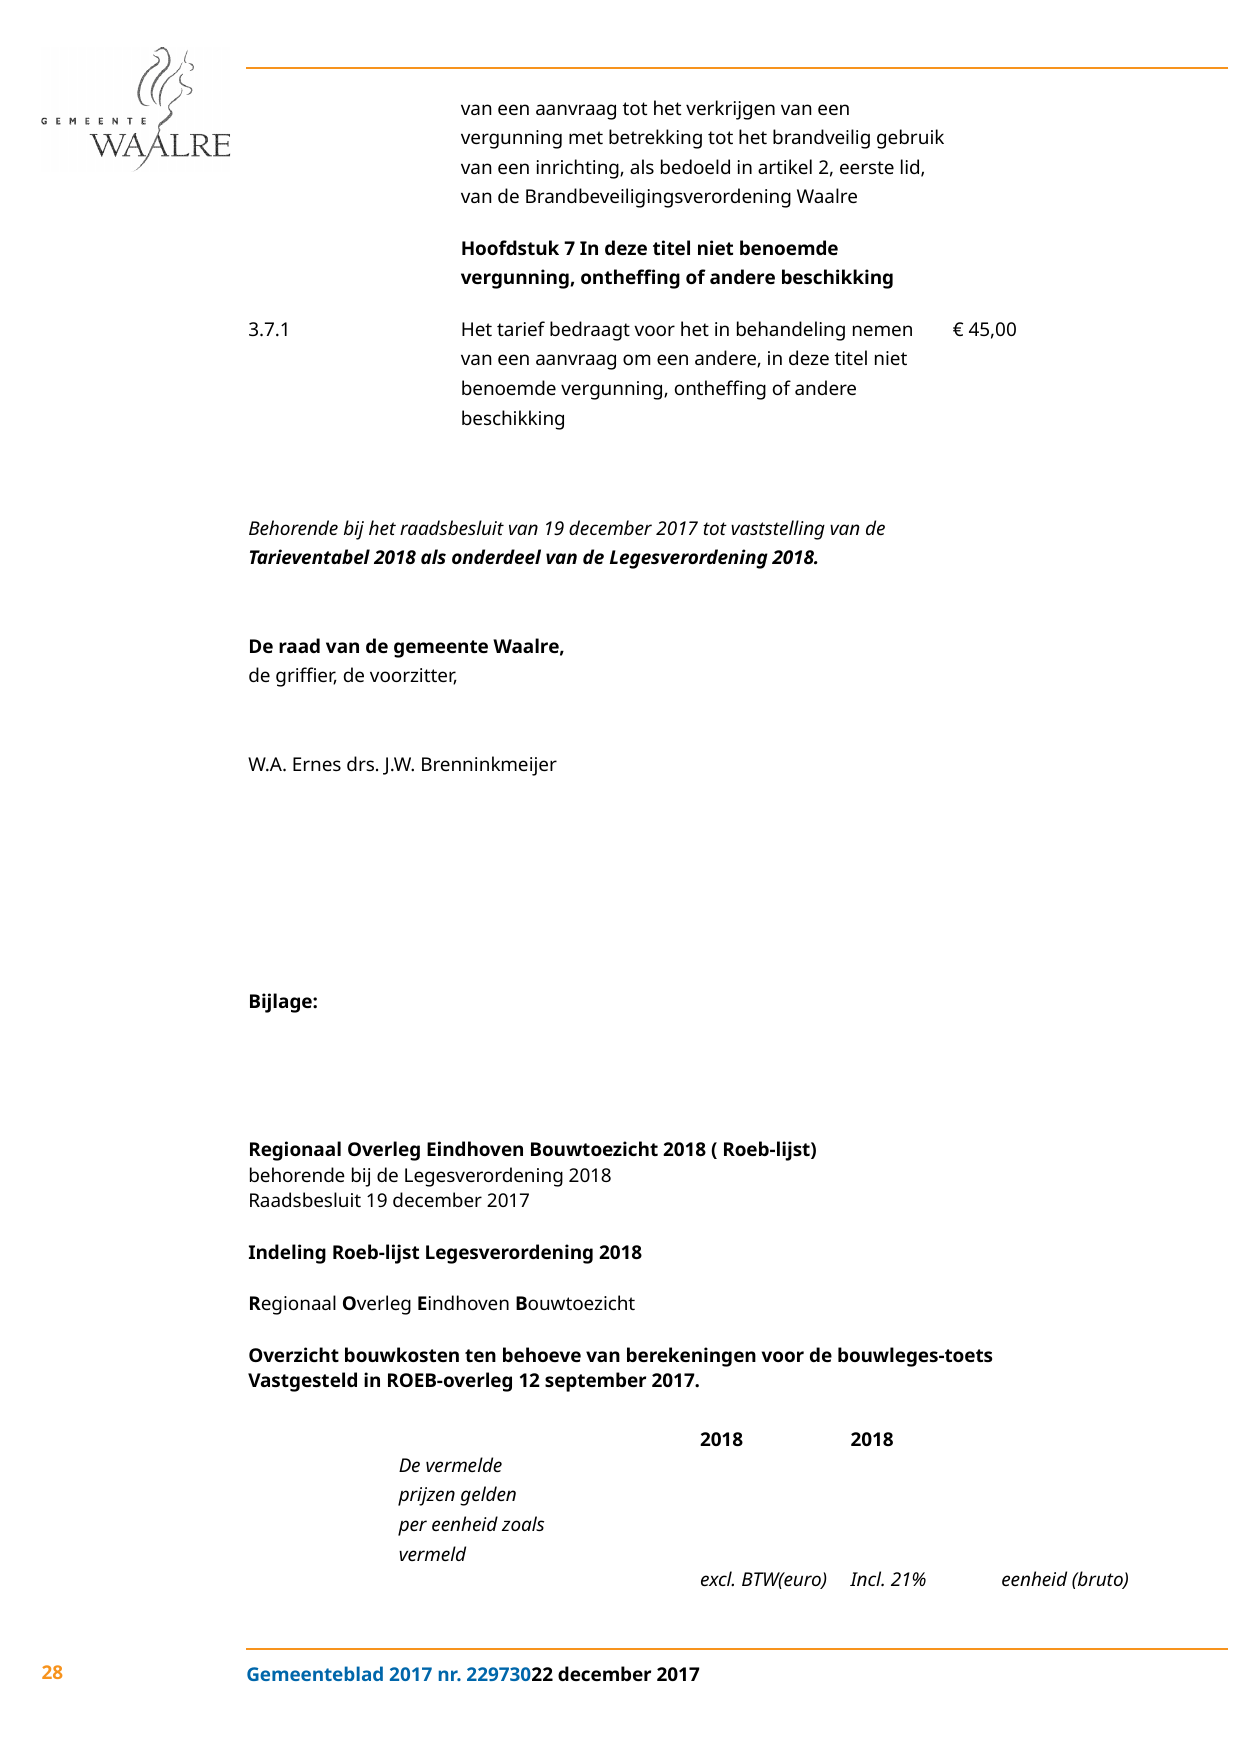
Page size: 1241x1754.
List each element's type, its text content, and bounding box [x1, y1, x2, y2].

text de griffier, de voorzitter, [248, 663, 1152, 688]
table_cell Overzicht bouwkosten ten behoeve van berekeningen voor de bouwleges-toets [248, 1342, 1152, 1368]
table_header 2018 [700, 1426, 850, 1452]
table_header [549, 1426, 700, 1452]
picture [41, 47, 231, 172]
table_cell [248, 209, 461, 235]
table_cell Vastgesteld in ROEB-overleg 12 september 2017. [248, 1368, 1152, 1393]
table_cell Hoofdstuk 7 In deze titel niet benoemde vergunning, ontheffing of andere beschikking [461, 235, 948, 290]
table_header [248, 1426, 398, 1452]
table_cell Indeling Roeb-lijst Legesverordening 2018 [248, 1239, 1152, 1265]
table_cell Raadsbesluit 19 december 2017 [248, 1188, 1152, 1213]
table_cell [248, 1213, 1152, 1239]
table_cell [399, 1567, 549, 1592]
table_cell [248, 456, 461, 482]
table_cell excl. BTW(euro) [700, 1567, 850, 1592]
table_cell [248, 1265, 1152, 1291]
table_cell [948, 209, 1152, 235]
text W.A. Ernes drs. J.W. Brenninkmeijer [248, 751, 1152, 777]
table_cell De vermelde prijzen gelden per eenheid zoals vermeld [399, 1452, 549, 1567]
table_cell [948, 290, 1152, 316]
table_cell Incl. 21% [850, 1567, 1001, 1592]
text De raad van de gemeente Waalre, [248, 633, 1152, 659]
table_cell behorende bij de Legesverordening 2018 [248, 1162, 1152, 1188]
table_cell [461, 209, 948, 235]
table_cell [948, 431, 1152, 456]
table_header Regionaal Overleg Eindhoven Bouwtoezicht 2018 ( Roeb-lijst) [248, 1136, 1152, 1162]
table_cell [248, 290, 461, 316]
table_cell [248, 1316, 1152, 1342]
table_cell € 45,00 [948, 316, 1152, 431]
table_cell [700, 1452, 850, 1567]
table_header [1001, 1426, 1152, 1452]
table_cell [248, 95, 461, 209]
table_cell [461, 290, 948, 316]
table_header 2018 [850, 1426, 1001, 1452]
table_cell [948, 95, 1152, 209]
table_cell [948, 235, 1152, 290]
table_header [399, 1426, 549, 1452]
table_cell [461, 431, 948, 456]
table_cell [248, 431, 461, 456]
table_cell Regionaal Overleg Eindhoven Bouwtoezicht [248, 1291, 1152, 1316]
table_cell Het tarief bedraagt voor het in behandeling nemen van een aanvraag om een andere, in deze titel niet benoemde vergunning, ontheffing of andere beschikking [461, 316, 948, 431]
table_cell [948, 456, 1152, 482]
text Behorende bij het raadsbesluit van 19 december 2017 tot vaststelling van de [248, 515, 1152, 541]
table_cell [248, 1567, 398, 1592]
table_cell [248, 235, 461, 290]
text Tarieventabel 2018 als onderdeel van de Legesverordening 2018. [248, 544, 1152, 570]
table_cell eenheid (bruto) [1001, 1567, 1152, 1592]
table_cell [549, 1567, 700, 1592]
text Bijlage: [248, 988, 1152, 1014]
table_cell [248, 1452, 398, 1567]
table_cell 3.7.1 [248, 316, 461, 431]
table_cell [549, 1452, 700, 1567]
table_cell van een aanvraag tot het verkrijgen van een vergunning met betrekking tot het brandveilig gebruik van een inrichting, als bedoeld in artikel 2, eerste lid, van de Brandbeveiligingsverordening Waalre [461, 95, 948, 209]
table_cell [461, 456, 948, 482]
